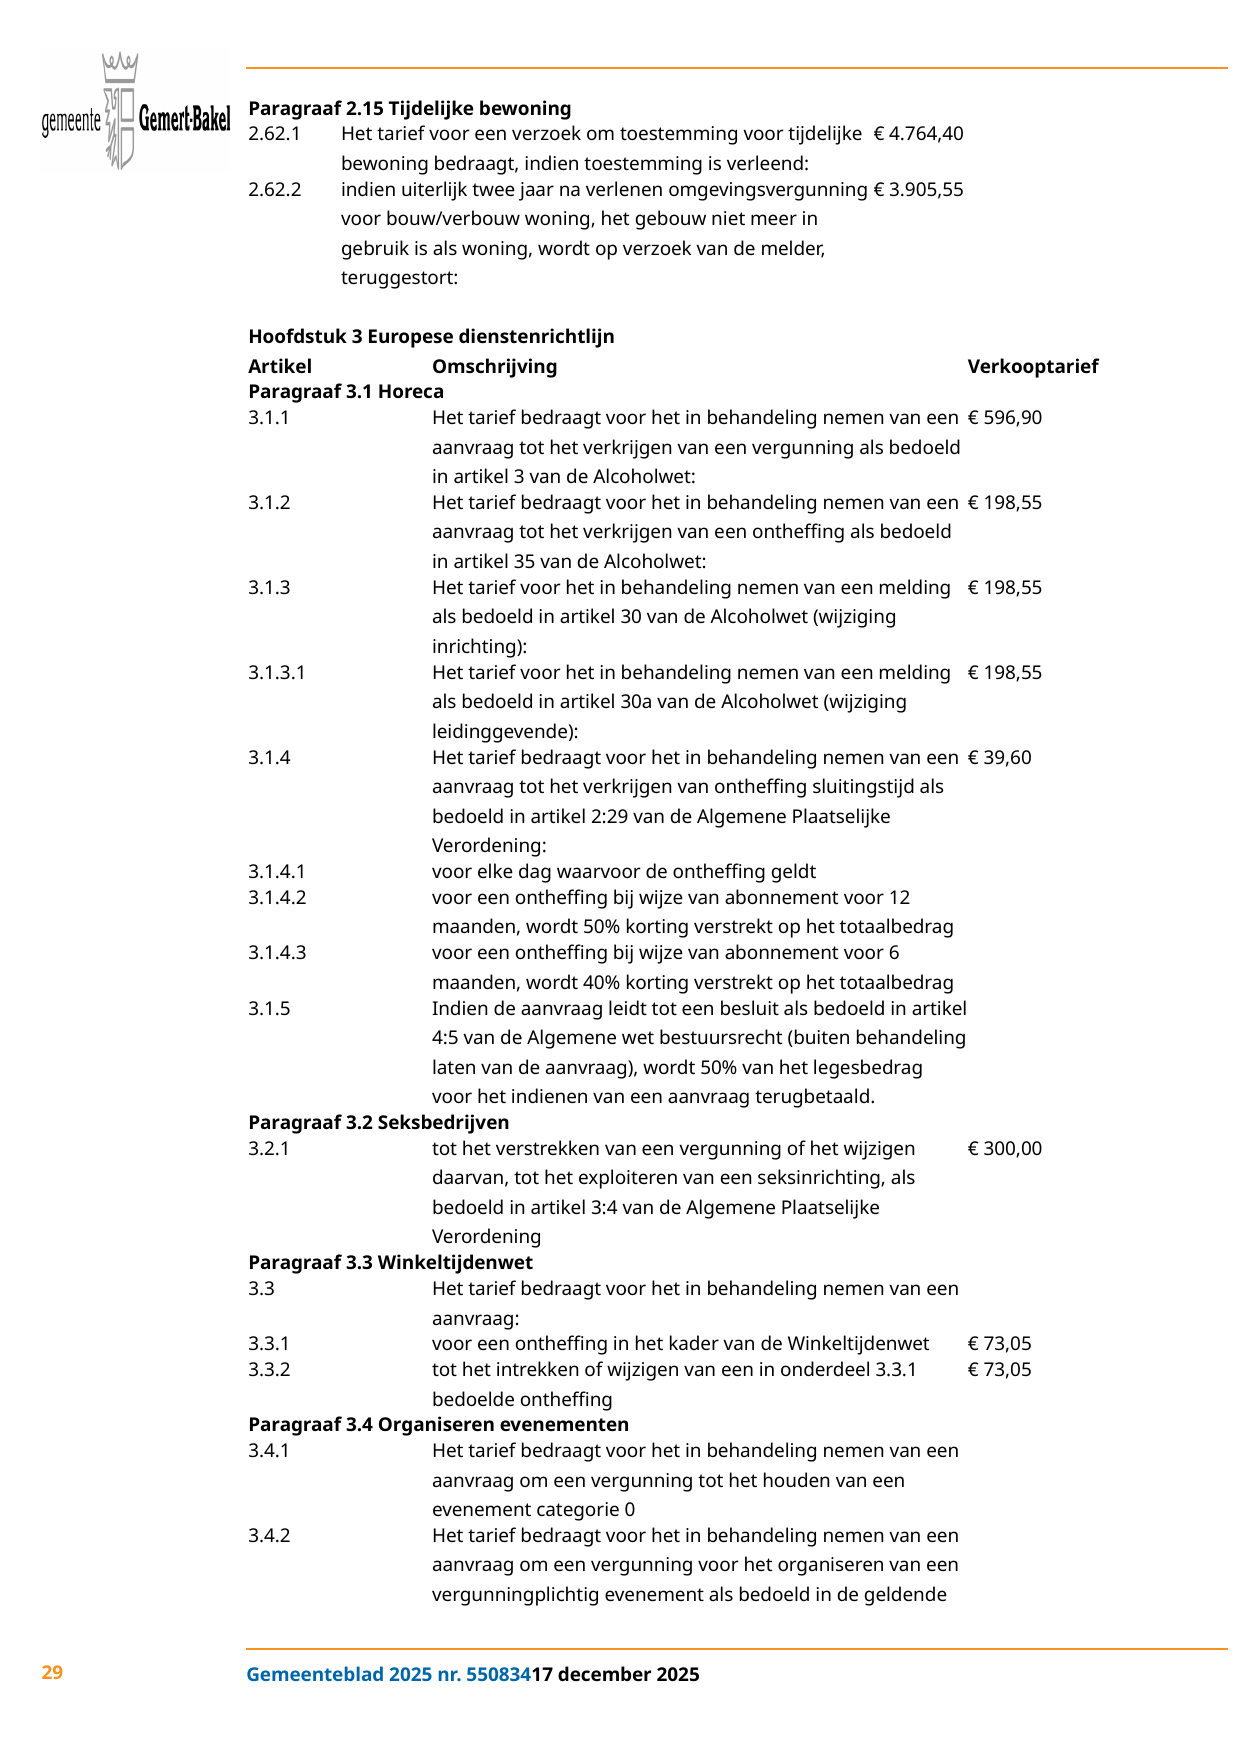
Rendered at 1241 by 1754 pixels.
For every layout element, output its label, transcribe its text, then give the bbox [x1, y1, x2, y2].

table_cell 3.1.4.3 [248, 939, 432, 995]
table_cell [968, 1275, 1152, 1330]
table_cell 3.1.4.2 [248, 884, 432, 939]
table_cell 3.3.2 [248, 1356, 432, 1411]
table_header Omschrijving [432, 353, 968, 378]
table_cell [968, 858, 1152, 884]
table_cell [968, 1522, 1152, 1607]
table_cell voor een ontheffing in het kader van de Winkeltijdenwet [432, 1330, 968, 1356]
table_cell € 4.764,40 [873, 121, 966, 176]
table_cell 2.62.2 [248, 176, 341, 290]
table_cell [968, 939, 1152, 995]
table_cell Het tarief bedraagt voor het in behandeling nemen van een aanvraag tot het verkrijgen van een vergunning als bedoeld in artikel 3 van de Alcoholwet: [432, 404, 968, 489]
table_cell indien uiterlijk twee jaar na verlenen omgevingsvergunning voor bouw/verbouw woning, het gebouw niet meer in gebruik is als woning, wordt op verzoek van de melder, teruggestort: [341, 176, 873, 290]
table_cell € 73,05 [968, 1356, 1152, 1411]
table_header Artikel [248, 353, 432, 378]
table_cell € 300,00 [968, 1135, 1152, 1249]
table_cell 3.4.2 [248, 1522, 432, 1607]
table_cell Paragraaf 2.15 Tijdelijke bewoning [248, 95, 1059, 121]
table_cell Het tarief voor het in behandeling nemen van een melding als bedoeld in artikel 30a van de Alcoholwet (wijziging leidinggevende): [432, 659, 968, 744]
table_cell Paragraaf 3.3 Winkeltijdenwet [248, 1249, 1152, 1275]
table_cell [968, 995, 1152, 1109]
table_cell voor elke dag waarvoor de ontheffing geldt [432, 858, 968, 884]
table_cell € 39,60 [968, 744, 1152, 858]
table_cell 3.3.1 [248, 1330, 432, 1356]
table_cell Het tarief bedraagt voor het in behandeling nemen van een aanvraag om een vergunning tot het houden van een evenement categorie 0 [432, 1437, 968, 1522]
table_cell Paragraaf 3.4 Organiseren evenementen [248, 1411, 1152, 1437]
table_cell Paragraaf 3.1 Horeca [248, 379, 1152, 404]
table_cell Paragraaf 3.2 Seksbedrijven [248, 1109, 1152, 1135]
text Hoofdstuk 3 Europese dienstenrichtlijn [248, 323, 1152, 349]
table_cell Indien de aanvraag leidt tot een besluit als bedoeld in artikel 4:5 van de Algemene wet bestuursrecht (buiten behandeling laten van de aanvraag), wordt 50% van het legesbedrag voor het indienen van een aanvraag terugbetaald. [432, 995, 968, 1109]
table_cell 3.2.1 [248, 1135, 432, 1249]
table_cell 3.3 [248, 1275, 432, 1330]
table_cell tot het verstrekken van een vergunning of het wijzigen daarvan, tot het exploiteren van een seksinrichting, als bedoeld in artikel 3:4 van de Algemene Plaatselijke Verordening [432, 1135, 968, 1249]
table_cell 3.1.4.1 [248, 858, 432, 884]
table_cell € 3.905,55 [873, 176, 966, 290]
table_cell Het tarief bedraagt voor het in behandeling nemen van een aanvraag om een vergunning voor het organiseren van een vergunningplichtig evenement als bedoeld in de geldende [432, 1522, 968, 1607]
table_cell 3.1.3.1 [248, 659, 432, 744]
table_cell 3.1.4 [248, 744, 432, 858]
table_cell Het tarief bedraagt voor het in behandeling nemen van een aanvraag: [432, 1275, 968, 1330]
table_cell Het tarief bedraagt voor het in behandeling nemen van een aanvraag tot het verkrijgen van een ontheffing als bedoeld in artikel 35 van de Alcoholwet: [432, 489, 968, 574]
table_cell € 198,55 [968, 659, 1152, 744]
table_cell € 73,05 [968, 1330, 1152, 1356]
table_cell tot het intrekken of wijzigen van een in onderdeel 3.3.1 bedoelde ontheffing [432, 1356, 968, 1411]
table_cell Het tarief bedraagt voor het in behandeling nemen van een aanvraag tot het verkrijgen van ontheffing sluitingstijd als bedoeld in artikel 2:29 van de Algemene Plaatselijke Verordening: [432, 744, 968, 858]
table_cell [968, 884, 1152, 939]
table_header Verkooptarief [968, 353, 1152, 378]
table_cell Het tarief voor het in behandeling nemen van een melding als bedoeld in artikel 30 van de Alcoholwet (wijziging inrichting): [432, 574, 968, 659]
table_cell € 596,90 [968, 404, 1152, 489]
table_cell voor een ontheffing bij wijze van abonnement voor 12 maanden, wordt 50% korting verstrekt op het totaalbedrag [432, 884, 968, 939]
table_cell Het tarief voor een verzoek om toestemming voor tijdelijke bewoning bedraagt, indien toestemming is verleend: [341, 121, 873, 176]
table_cell 3.1.1 [248, 404, 432, 489]
table_cell 3.1.5 [248, 995, 432, 1109]
table_cell € 198,55 [968, 489, 1152, 574]
table_cell 3.4.1 [248, 1437, 432, 1522]
table_cell 2.62.1 [248, 121, 341, 176]
picture [41, 47, 231, 172]
table_cell [968, 1437, 1152, 1522]
table_cell voor een ontheffing bij wijze van abonnement voor 6 maanden, wordt 40% korting verstrekt op het totaalbedrag [432, 939, 968, 995]
table_cell [966, 176, 1059, 290]
table_cell [966, 121, 1059, 176]
table_cell € 198,55 [968, 574, 1152, 659]
table_cell 3.1.3 [248, 574, 432, 659]
table_cell 3.1.2 [248, 489, 432, 574]
